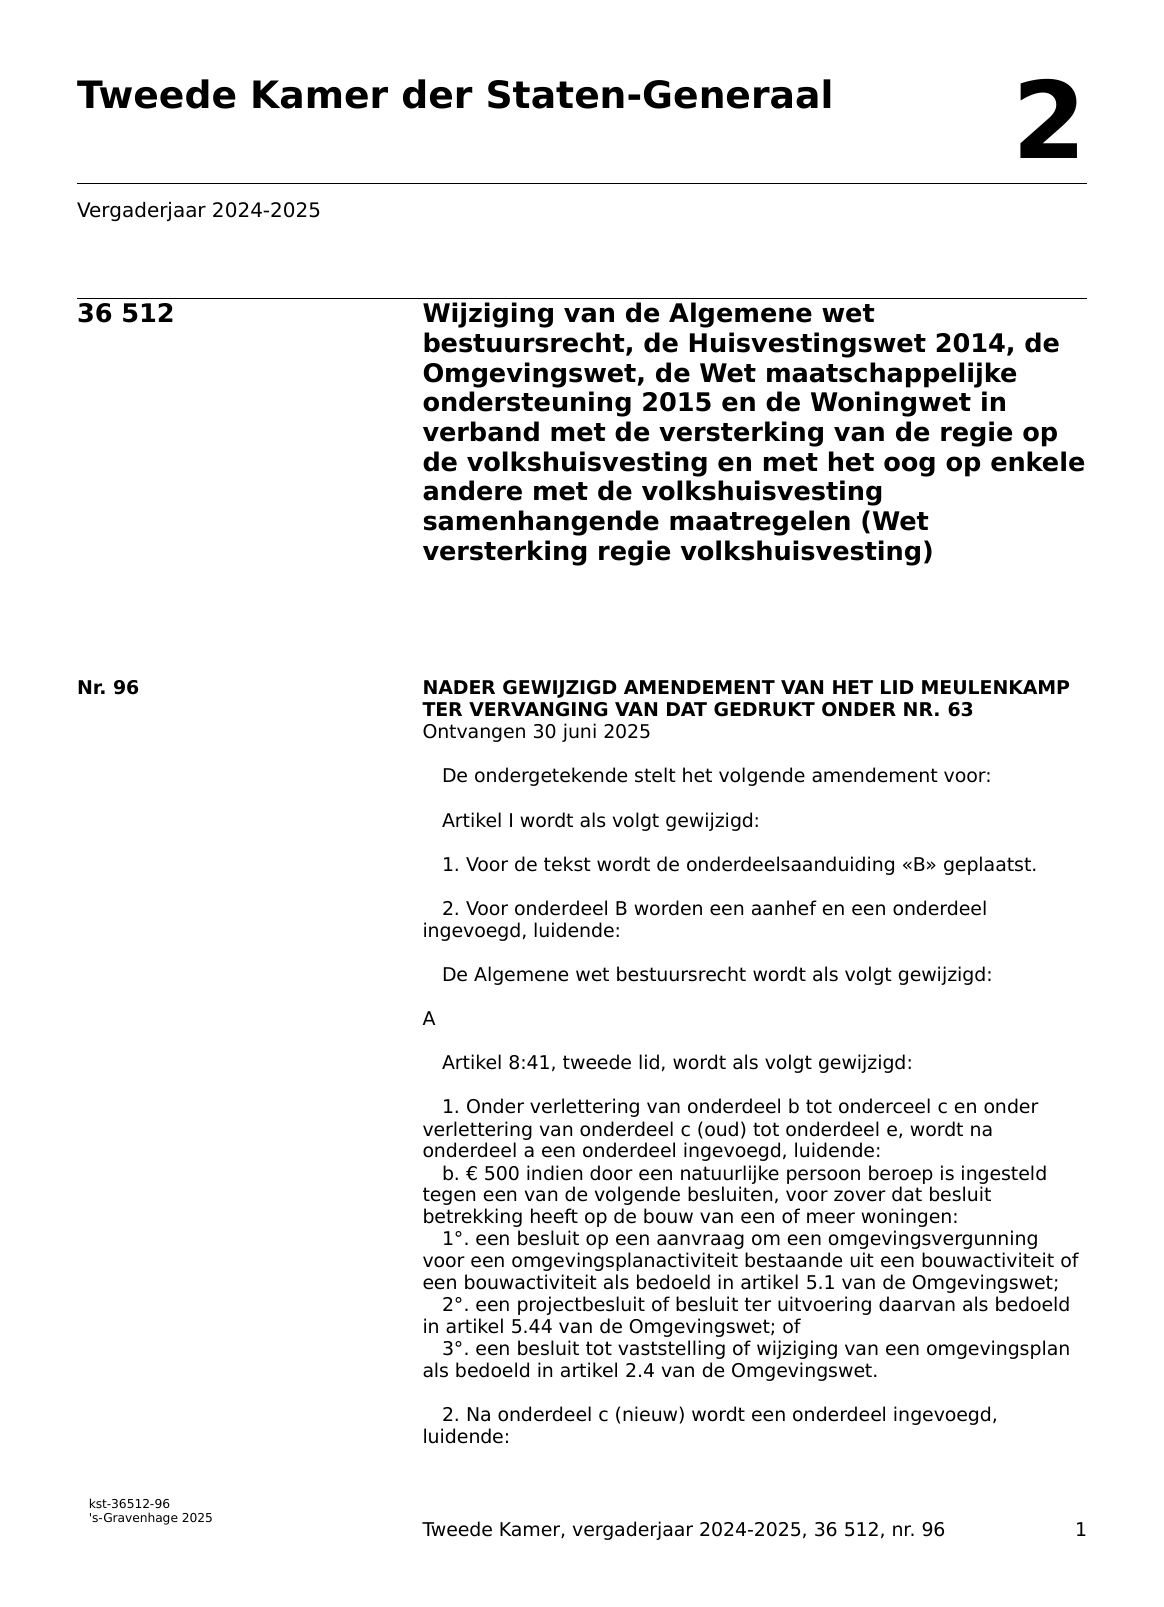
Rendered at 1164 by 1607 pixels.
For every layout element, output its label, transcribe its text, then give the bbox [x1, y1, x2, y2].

text 2. Na onderdeel c (nieuw) wordt een onderdeel ingevoegd, luidende: [422, 1404, 1087, 1448]
text Artikel 8:41, tweede lid, wordt als volgt gewijzigd: [422, 1052, 1087, 1074]
text De Algemene wet bestuursrecht wordt als volgt gewijzigd: [422, 964, 1087, 986]
text 2°. een projectbesluit of besluit ter uitvoering daarvan als bedoeld in artikel 5.44 van de Omgevingswet; of [422, 1294, 1087, 1338]
text 1. Voor de tekst wordt de onderdeelsaanduiding «B» geplaatst. [422, 854, 1087, 876]
text A [422, 1008, 1087, 1030]
text De ondergetekende stelt het volgende amendement voor: [422, 765, 1087, 787]
subtitle Nr. 96 NADER GEWIJZIGD AMENDEMENT VAN HET LID MEULENKAMP TER VERVANGING VAN DAT GEDRUKT ONDER NR. 63 [77, 677, 1087, 721]
text 's-Gravenhage 2025 [88, 1511, 323, 1525]
table_header Tweede Kamer der Staten-Generaal [77, 59, 886, 183]
text 1. Onder verlettering van onderdeel b tot onderceel c en onder verlettering van onderdeel c (oud) tot onderdeel e, wordt na onderdeel a een onderdeel ingevoegd, luidende: [422, 1096, 1087, 1162]
text Artikel I wordt als volgt gewijzigd: [422, 809, 1087, 831]
text 3°. een besluit tot vaststelling of wijziging van een omgevingsplan als bedoeld in artikel 2.4 van de Omgevingswet. [422, 1338, 1087, 1382]
table_header 2 [886, 59, 1087, 183]
text b. € 500 indien door een natuurlijke persoon beroep is ingesteld tegen een van de volgende besluiten, voor zover dat besluit betrekking heeft op de bouw van een of meer woningen: [422, 1162, 1087, 1228]
subtitle 36 512 Wijziging van de Algemene wet bestuursrecht, de Huisvestingswet 2014, de Omgevingswet, de Wet maatschappelijke ondersteuning 2015 en de Woningwet in verband met de versterking van de regie op de volkshuisvesting en met het oog op enkele andere met de volkshuisvesting samenhangende maatregelen (Wet versterking regie volkshuisvesting) [77, 299, 1087, 566]
text Ontvangen 30 juni 2025 [422, 721, 1087, 743]
text kst-36512-96 [88, 1497, 323, 1511]
text 2. Voor onderdeel B worden een aanhef en een onderdeel ingevoegd, luidende: [422, 898, 1087, 942]
table_cell Vergaderjaar 2024-2025 [77, 184, 1087, 298]
text 1°. een besluit op een aanvraag om een omgevingsvergunning voor een omgevingsplanactiviteit bestaande uit een bouwactiviteit of een bouwactiviteit als bedoeld in artikel 5.1 van de Omgevingswet; [422, 1228, 1087, 1294]
